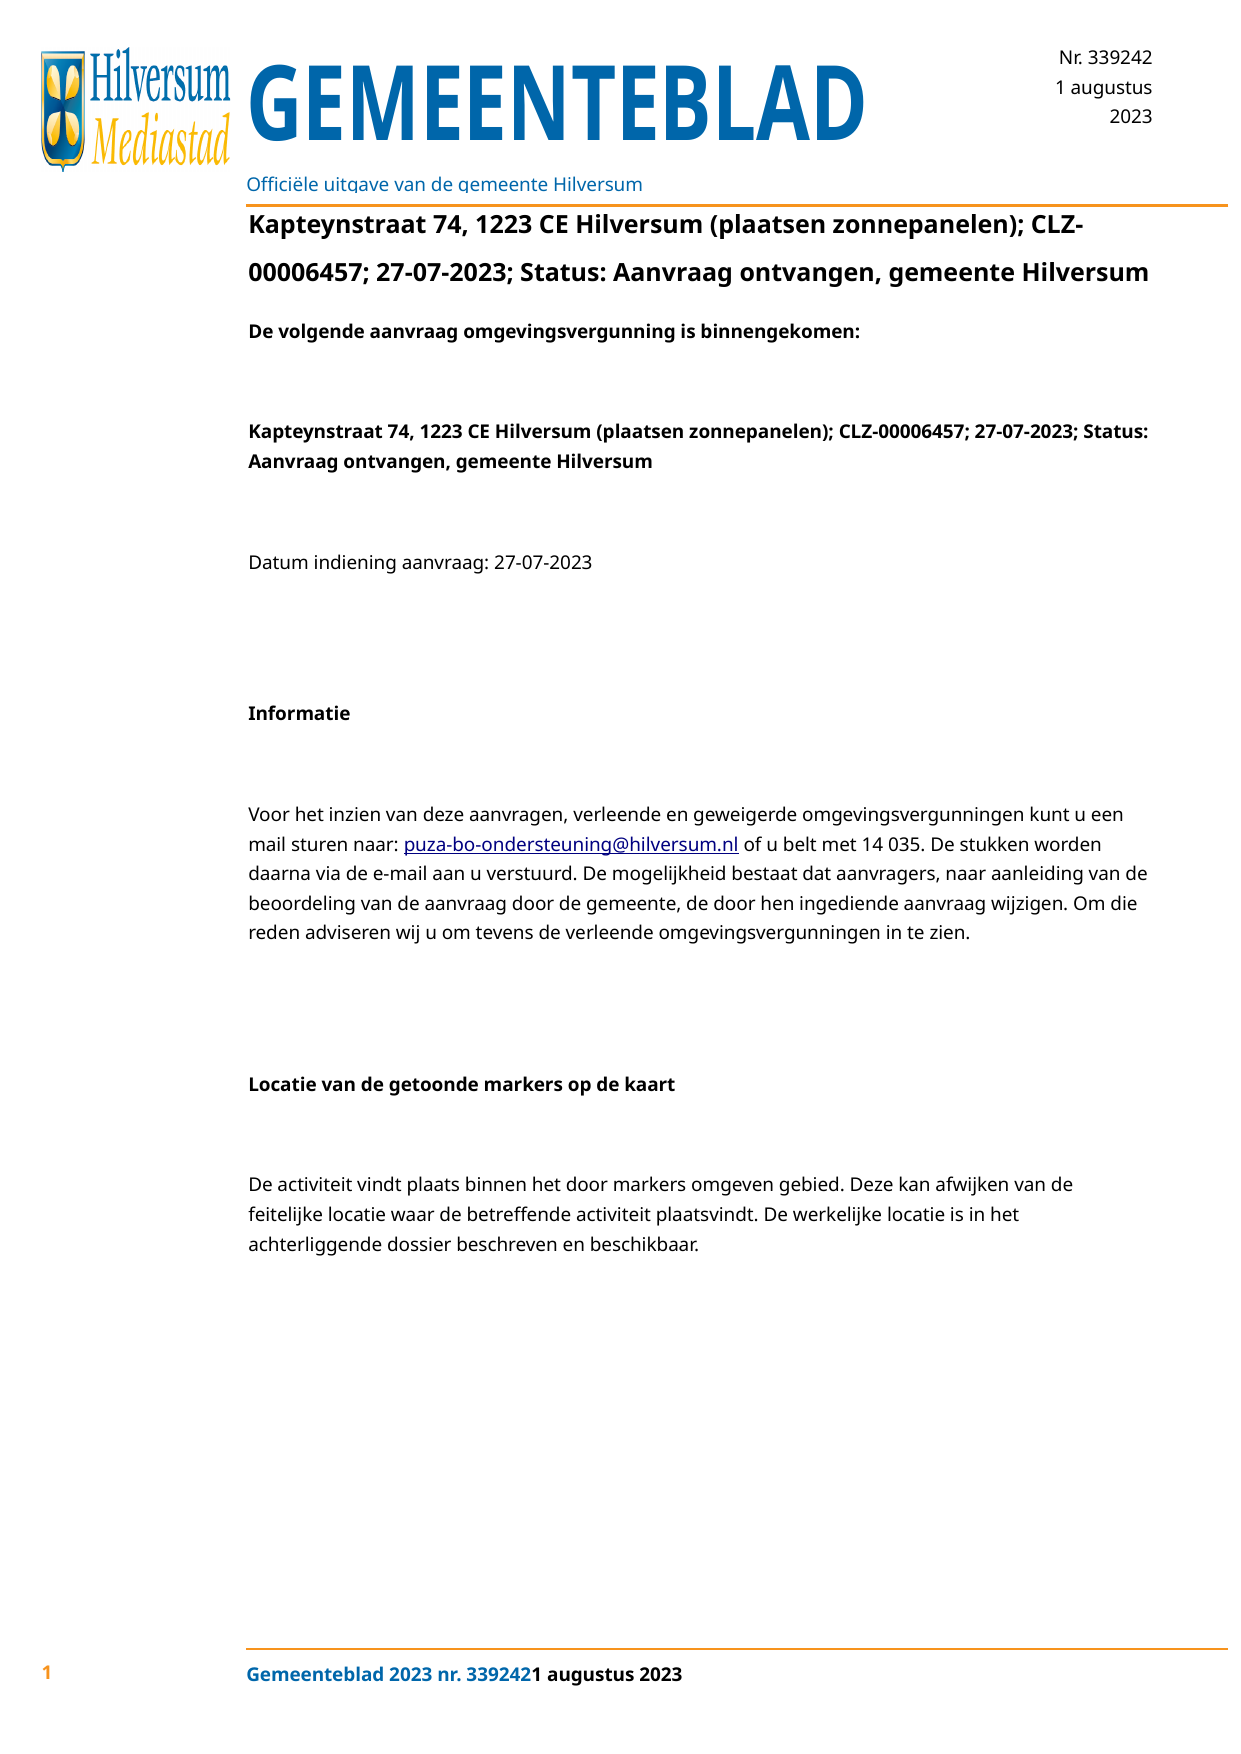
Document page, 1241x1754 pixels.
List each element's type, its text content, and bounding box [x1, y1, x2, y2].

text Kapteynstraat 74, 1223 CE Hilversum (plaatsen zonnepanelen); CLZ-00006457; 27-07-2023; Status: Aanvraag ontvangen, gemeente Hilversum [248, 207, 1152, 288]
text Informatie [248, 700, 1152, 726]
text Datum indiening aanvraag: 27-07-2023 [248, 549, 1152, 575]
text Voor het inzien van deze aanvragen, verleende en geweigerde omgevingsvergunningen kunt u een mail sturen naar: puza-bo-ondersteuning@hilversum.nl of u belt met 14 035. De stukken worden daarna via de e-mail aan u verstuurd. De mogelijkheid bestaat dat aanvragers, naar aanleiding van de beoordeling van de aanvraag door de gemeente, de door hen ingediende aanvraag wijzigen. Om die reden adviseren wij u om tevens de verleende omgevingsvergunningen in te zien. [248, 801, 1152, 945]
picture [41, 47, 231, 172]
text Locatie van de getoonde markers op de kaart [248, 1071, 1152, 1097]
text Kapteynstraat 74, 1223 CE Hilversum (plaatsen zonnepanelen); CLZ-00006457; 27-07-2023; Status: Aanvraag ontvangen, gemeente Hilversum [248, 419, 1152, 474]
text De volgende aanvraag omgevingsvergunning is binnengekomen: [248, 318, 1152, 344]
text De activiteit vindt plaats binnen het door markers omgeven gebied. Deze kan afwijken van de feitelijke locatie waar de betreffende activiteit plaatsvindt. De werkelijke locatie is in het achterliggende dossier beschreven en beschikbaar. [248, 1172, 1152, 1257]
